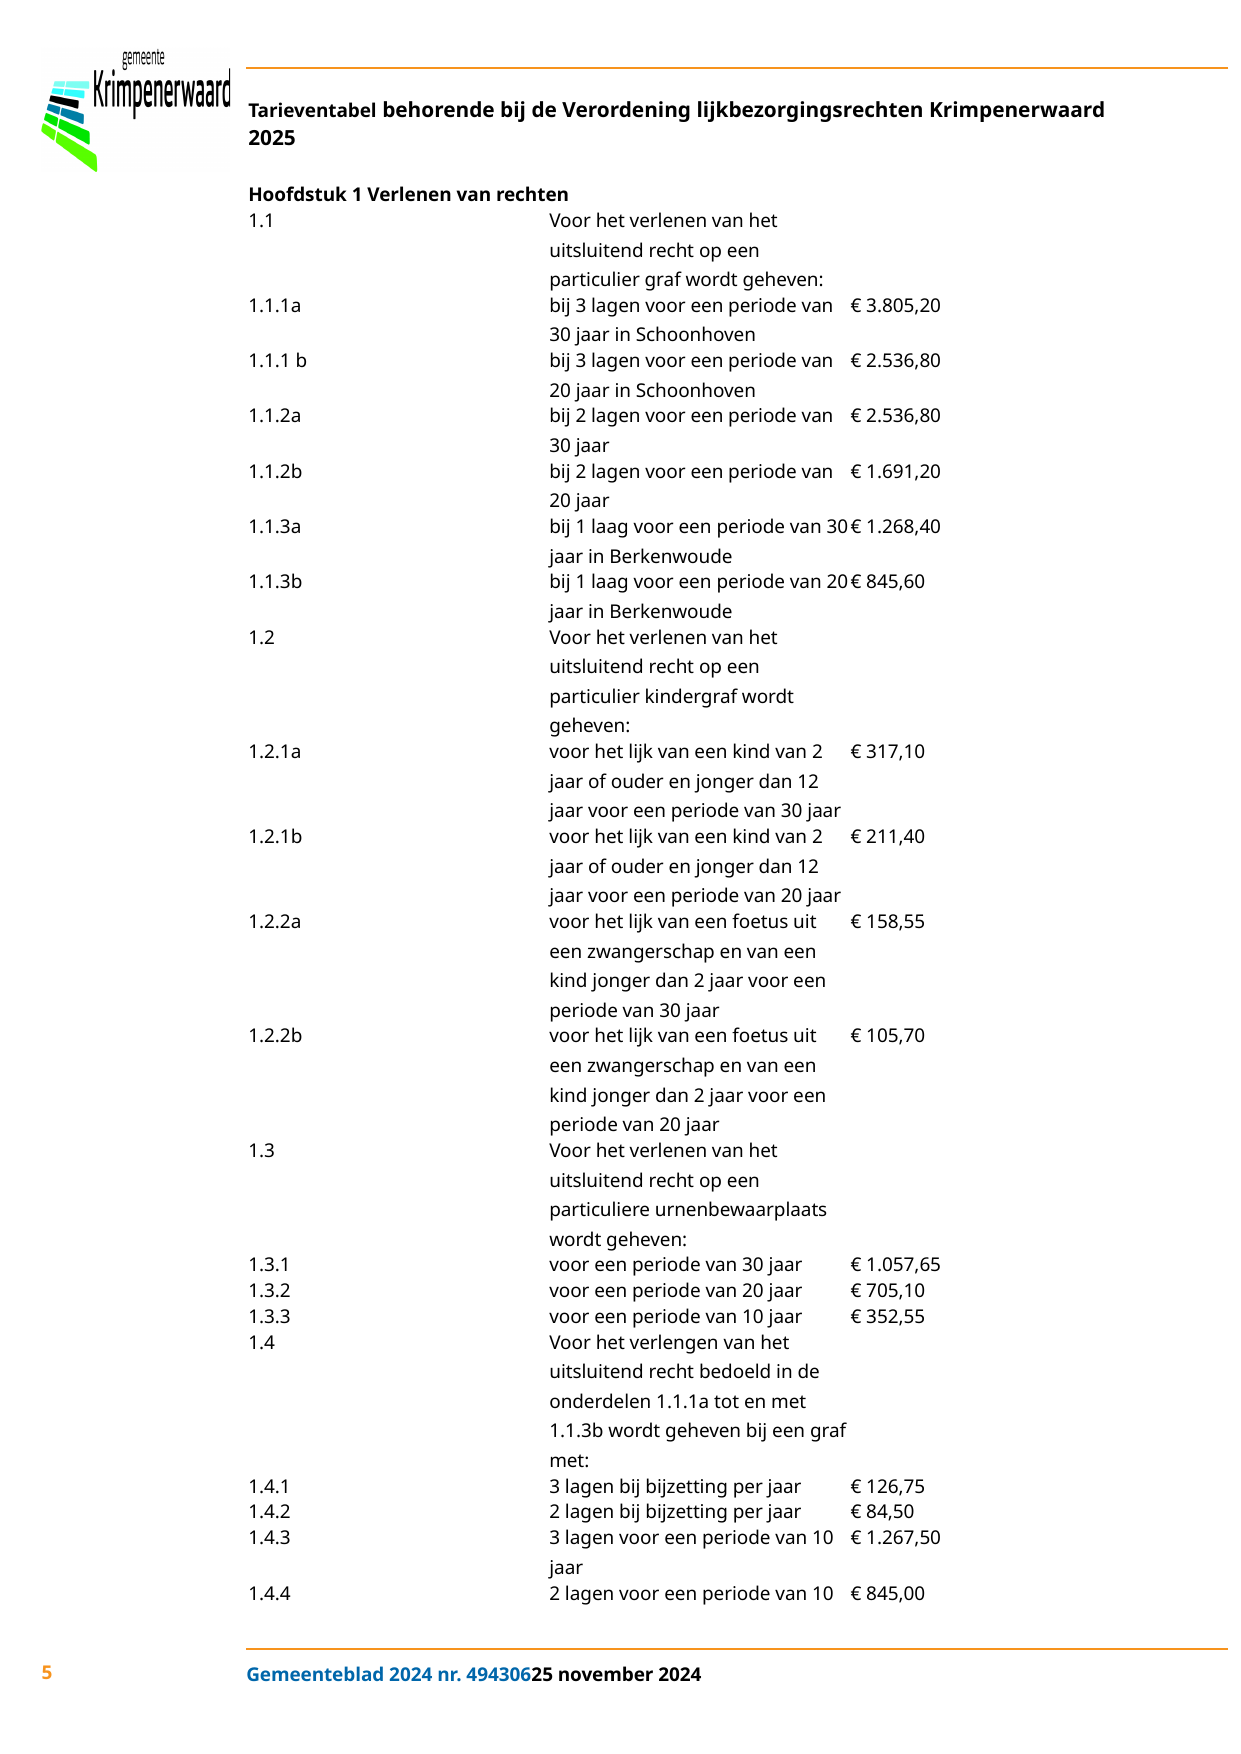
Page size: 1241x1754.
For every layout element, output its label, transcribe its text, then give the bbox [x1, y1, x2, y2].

table_header Hoofdstuk 1 Verlenen van rechten [248, 181, 1152, 207]
table_cell 1.2.1b [248, 823, 549, 908]
table_cell Voor het verlengen van het uitsluitend recht bedoeld in de onderdelen 1.1.1a tot en met 1.1.3b wordt geheven bij een graf met: [549, 1329, 850, 1473]
table_cell € 1.691,20 [850, 458, 1152, 513]
table_cell 1.1.3a [248, 513, 549, 569]
table_cell € 845,00 [850, 1580, 1152, 1605]
table_cell 1.3 [248, 1137, 549, 1252]
table_cell bij 2 lagen voor een periode van 20 jaar [549, 458, 850, 513]
table_cell voor een periode van 10 jaar [549, 1303, 850, 1329]
table_cell 1.1.1 b [248, 348, 549, 403]
table_cell voor het lijk van een foetus uit een zwangerschap en van een kind jonger dan 2 jaar voor een periode van 30 jaar [549, 908, 850, 1023]
text Tarieventabel behorende bij de Verordening lijkbezorgingsrechten Krimpenerwaard 2025 [248, 95, 1152, 152]
table_cell 1.3.2 [248, 1278, 549, 1303]
table_cell 1.4.1 [248, 1473, 549, 1499]
table_cell 1.2.2b [248, 1023, 549, 1137]
table_cell 1.4.4 [248, 1580, 549, 1605]
table_cell 3 lagen bij bijzetting per jaar [549, 1473, 850, 1499]
table_cell 1.1.2b [248, 458, 549, 513]
table_cell 1.4 [248, 1329, 549, 1473]
table_cell 2 lagen voor een periode van 10 [549, 1580, 850, 1605]
table_cell bij 3 lagen voor een periode van 30 jaar in Schoonhoven [549, 292, 850, 347]
table_cell voor een periode van 20 jaar [549, 1278, 850, 1303]
table_cell € 845,60 [850, 569, 1152, 624]
table_cell 1.1.3b [248, 569, 549, 624]
table_cell 2 lagen bij bijzetting per jaar [549, 1499, 850, 1524]
table_cell € 211,40 [850, 823, 1152, 908]
table_cell bij 1 laag voor een periode van 20 jaar in Berkenwoude [549, 569, 850, 624]
table_cell € 126,75 [850, 1473, 1152, 1499]
table_cell [850, 1137, 1152, 1252]
table_cell € 1.267,50 [850, 1524, 1152, 1580]
table_cell voor een periode van 30 jaar [549, 1252, 850, 1277]
table_cell 1.2.2a [248, 908, 549, 1023]
table_cell voor het lijk van een kind van 2 jaar of ouder en jonger dan 12 jaar voor een periode van 30 jaar [549, 739, 850, 823]
table_cell 1.3.3 [248, 1303, 549, 1329]
table_cell 1.2 [248, 624, 549, 738]
table_cell [850, 624, 1152, 738]
table_cell 3 lagen voor een periode van 10 jaar [549, 1524, 850, 1580]
table_cell € 84,50 [850, 1499, 1152, 1524]
table_cell € 705,10 [850, 1278, 1152, 1303]
table_cell 1.2.1a [248, 739, 549, 823]
table_cell € 2.536,80 [850, 348, 1152, 403]
table_cell 1.4.2 [248, 1499, 549, 1524]
table_cell € 1.268,40 [850, 513, 1152, 569]
table_cell € 2.536,80 [850, 403, 1152, 458]
table_cell bij 2 lagen voor een periode van 30 jaar [549, 403, 850, 458]
table_cell voor het lijk van een foetus uit een zwangerschap en van een kind jonger dan 2 jaar voor een periode van 20 jaar [549, 1023, 850, 1137]
table_cell € 3.805,20 [850, 292, 1152, 347]
table_cell € 352,55 [850, 1303, 1152, 1329]
table_cell [850, 207, 1152, 292]
table_cell 1.1 [248, 207, 549, 292]
table_cell Voor het verlenen van het uitsluitend recht op een particulier kindergraf wordt geheven: [549, 624, 850, 738]
table_cell Voor het verlenen van het uitsluitend recht op een particuliere urnenbewaarplaats wordt geheven: [549, 1137, 850, 1252]
table_cell 1.1.1a [248, 292, 549, 347]
table_cell € 317,10 [850, 739, 1152, 823]
table_cell 1.1.2a [248, 403, 549, 458]
table_cell € 1.057,65 [850, 1252, 1152, 1277]
table_cell 1.3.1 [248, 1252, 549, 1277]
table_cell [850, 1329, 1152, 1473]
table_cell voor het lijk van een kind van 2 jaar of ouder en jonger dan 12 jaar voor een periode van 20 jaar [549, 823, 850, 908]
table_cell bij 1 laag voor een periode van 30 jaar in Berkenwoude [549, 513, 850, 569]
table_cell € 158,55 [850, 908, 1152, 1023]
table_cell bij 3 lagen voor een periode van 20 jaar in Schoonhoven [549, 348, 850, 403]
table_cell Voor het verlenen van het uitsluitend recht op een particulier graf wordt geheven: [549, 207, 850, 292]
table_cell 1.4.3 [248, 1524, 549, 1580]
table_cell € 105,70 [850, 1023, 1152, 1137]
picture [41, 47, 231, 172]
